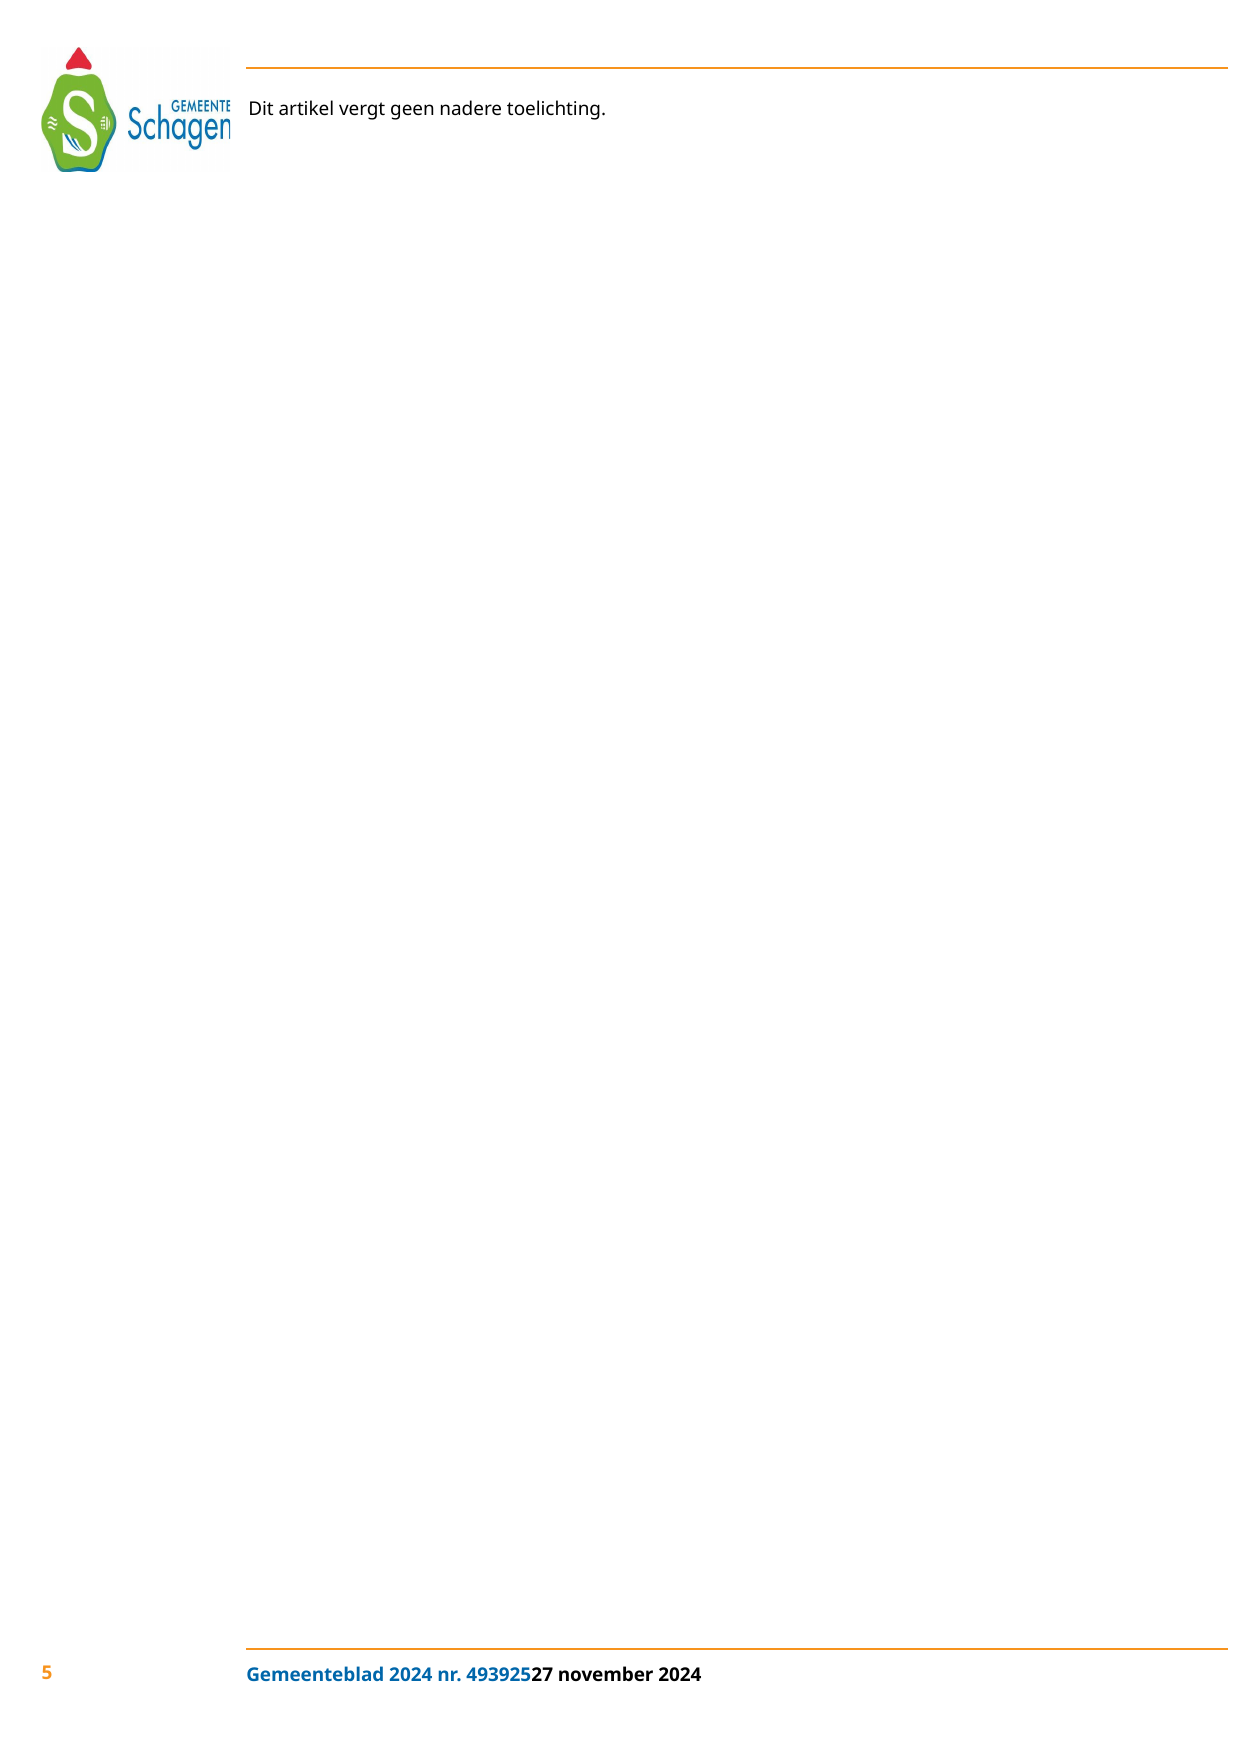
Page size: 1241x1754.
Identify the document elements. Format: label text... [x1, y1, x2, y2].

picture [41, 47, 231, 172]
text Dit artikel vergt geen nadere toelichting. [248, 95, 1152, 121]
